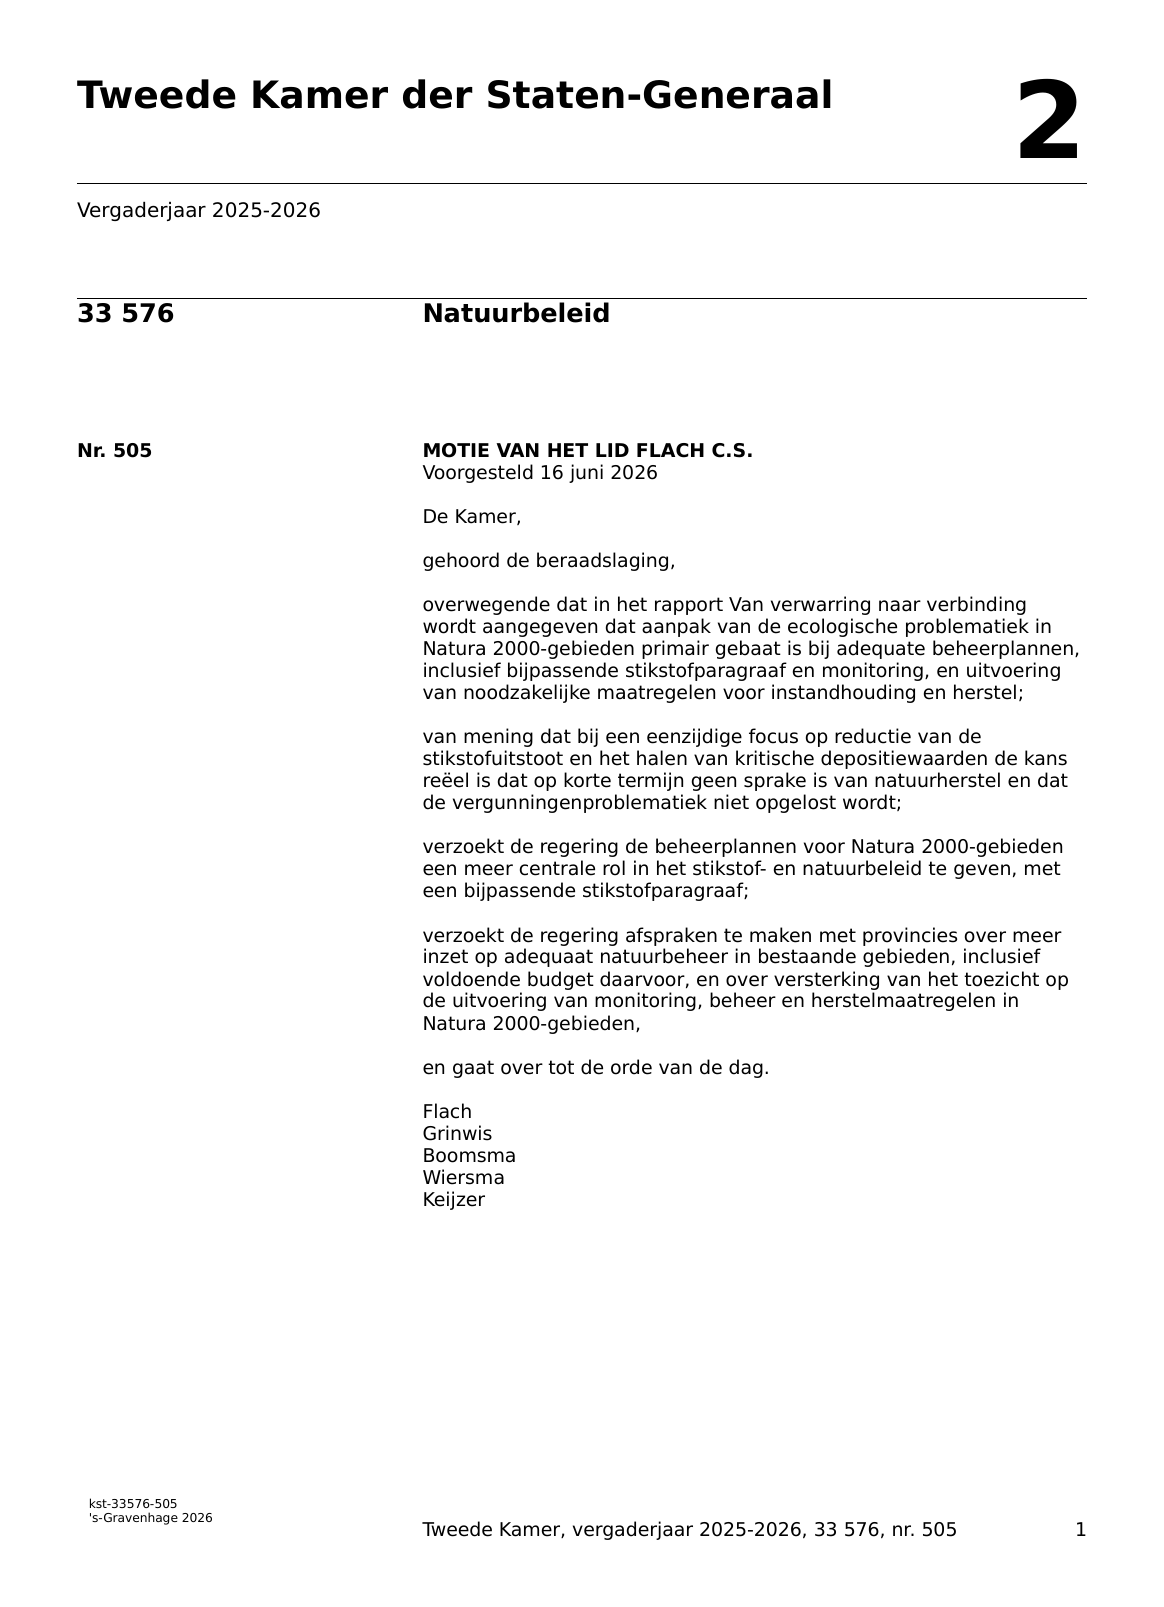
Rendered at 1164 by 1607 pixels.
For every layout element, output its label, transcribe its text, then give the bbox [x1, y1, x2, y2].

text verzoekt de regering de beheerplannen voor Natura 2000-gebieden een meer centrale rol in het stikstof- en natuurbeleid te geven, met een bijpassende stikstofparagraaf; [422, 836, 1087, 902]
subtitle 33 576 Natuurbeleid [77, 299, 1087, 329]
text Wiersma [422, 1167, 1087, 1189]
text Grinwis [422, 1123, 1087, 1145]
table_header Tweede Kamer der Staten-Generaal [77, 59, 886, 183]
text verzoekt de regering afspraken te maken met provincies over meer inzet op adequaat natuurbeheer in bestaande gebieden, inclusief voldoende budget daarvoor, en over versterking van het toezicht op de uitvoering van monitoring, beheer en herstelmaatregelen in Natura 2000-gebieden, [422, 924, 1087, 1034]
subtitle Nr. 505 MOTIE VAN HET LID FLACH C.S. [77, 440, 1087, 462]
text van mening dat bij een eenzijdige focus op reductie van de stikstofuitstoot en het halen van kritische depositiewaarden de kans reëel is dat op korte termijn geen sprake is van natuurherstel en dat de vergunningenproblematiek niet opgelost wordt; [422, 726, 1087, 814]
text De Kamer, [422, 506, 1087, 528]
text Keijzer [422, 1189, 1087, 1211]
text kst-33576-505 [88, 1497, 323, 1511]
text gehoord de beraadslaging, [422, 550, 1087, 572]
text en gaat over tot de orde van de dag. [422, 1057, 1087, 1078]
table_cell Vergaderjaar 2025-2026 [77, 184, 1087, 298]
text Voorgesteld 16 juni 2026 [422, 462, 1087, 484]
text Flach [422, 1101, 1087, 1123]
table_header 2 [886, 59, 1087, 183]
text overwegende dat in het rapport Van verwarring naar verbinding wordt aangegeven dat aanpak van de ecologische problematiek in Natura 2000-gebieden primair gebaat is bij adequate beheerplannen, inclusief bijpassende stikstofparagraaf en monitoring, en uitvoering van noodzakelijke maatregelen voor instandhouding en herstel; [422, 594, 1087, 704]
text Boomsma [422, 1145, 1087, 1167]
text 's-Gravenhage 2026 [88, 1511, 323, 1525]
